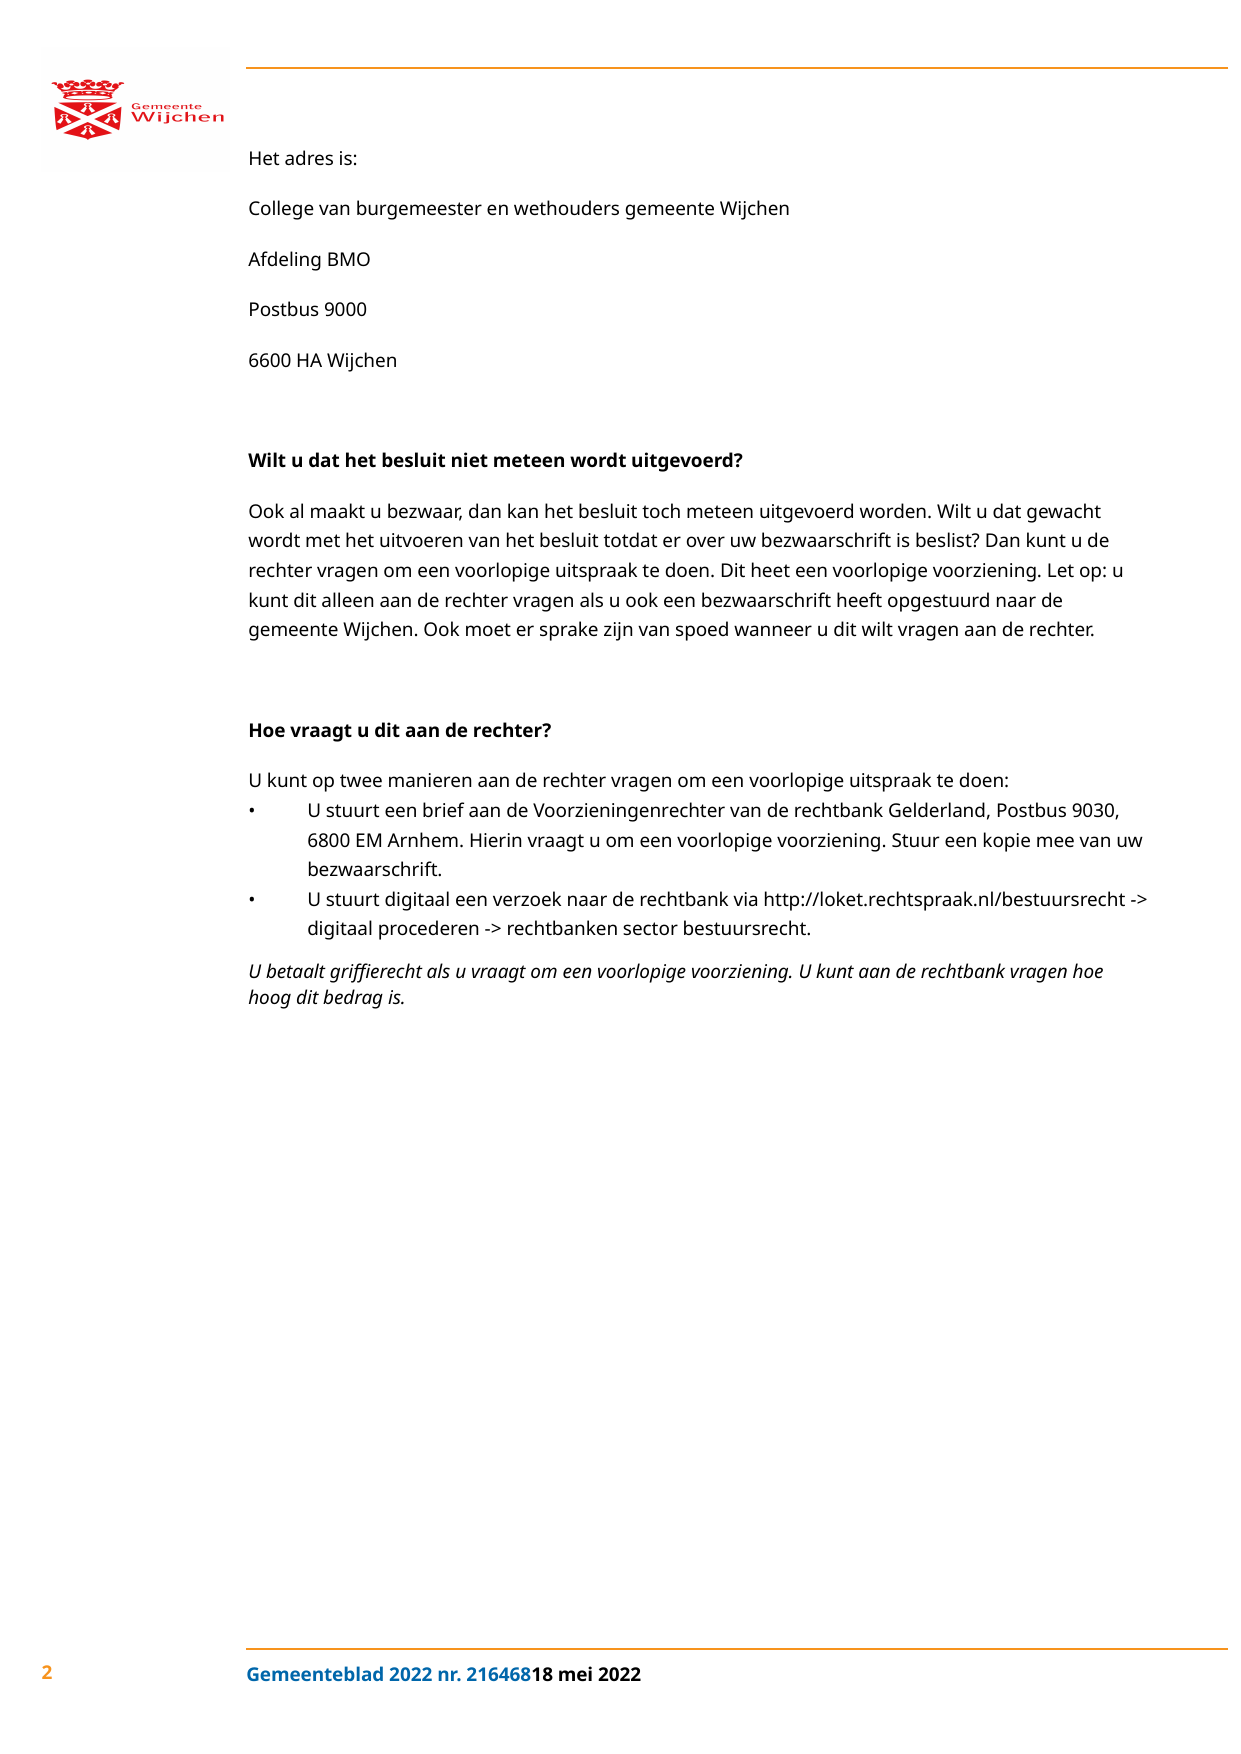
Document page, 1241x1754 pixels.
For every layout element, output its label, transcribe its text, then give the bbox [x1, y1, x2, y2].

text 6600 HA Wijchen [248, 347, 1152, 373]
text Afdeling BMO [248, 246, 1152, 272]
text Ook al maakt u bezwaar, dan kan het besluit toch meteen uitgevoerd worden. Wilt u dat gewacht wordt met het uitvoeren van het besluit totdat er over uw bezwaarschrift is beslist? Dan kunt u de rechter vragen om een voorlopige uitspraak te doen. Dit heet een voorlopige voorziening. Let op: u kunt dit alleen aan de rechter vragen als u ook een bezwaarschrift heeft opgestuurd naar de gemeente Wijchen. Ook moet er sprake zijn van spoed wanneer u dit wilt vragen aan de rechter. [248, 498, 1152, 642]
text U betaalt griffierecht als u vraagt om een voorlopige voorziening. U kunt aan de rechtbank vragen hoe hoog dit bedrag is. [248, 959, 1152, 1010]
text Postbus 9000 [248, 296, 1152, 322]
list U stuurt digitaal een verzoek naar de rechtbank via http://loket.rechtspraak.nl/bestuursrecht -> digitaal procederen -> rechtbanken sector bestuursrecht. [248, 886, 1152, 941]
text Hoe vraagt u dit aan de rechter? [248, 717, 1152, 743]
text Het adres is: [248, 145, 1152, 171]
picture [41, 47, 231, 172]
text Wilt u dat het besluit niet meteen wordt uitgevoerd? [248, 448, 1152, 473]
text U kunt op twee manieren aan de rechter vragen om een voorlopige uitspraak te doen: [248, 768, 1152, 793]
list U stuurt een brief aan de Voorzieningenrechter van de rechtbank Gelderland, Postbus 9030, 6800 EM Arnhem. Hierin vraagt u om een voorlopige voorziening. Stuur een kopie mee van uw bezwaarschrift. [248, 797, 1152, 882]
text College van burgemeester en wethouders gemeente Wijchen [248, 196, 1152, 221]
